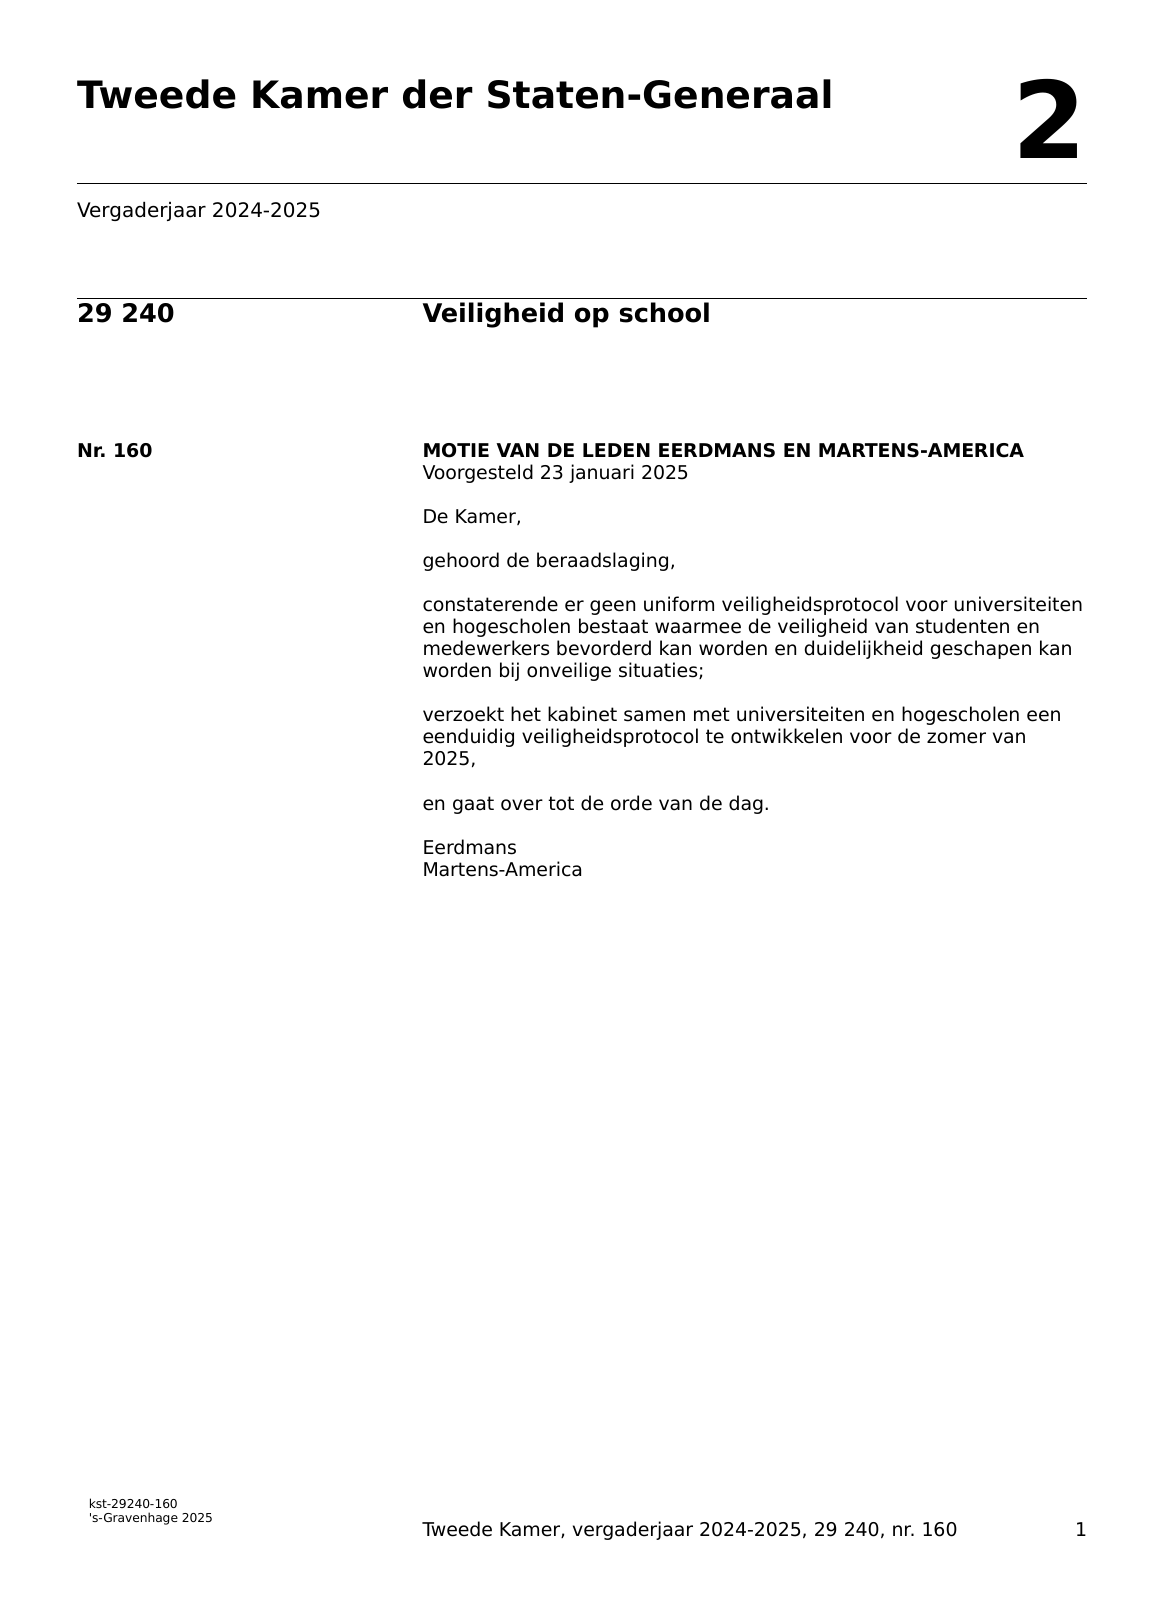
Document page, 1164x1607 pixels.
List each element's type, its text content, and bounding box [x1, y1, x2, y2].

text Martens-America [422, 858, 1087, 881]
text 's-Gravenhage 2025 [88, 1511, 323, 1525]
text Voorgesteld 23 januari 2025 [422, 462, 1087, 484]
text verzoekt het kabinet samen met universiteiten en hogescholen een eenduidig veiligheidsprotocol te ontwikkelen voor de zomer van 2025, [422, 704, 1087, 770]
table_cell Vergaderjaar 2024-2025 [77, 184, 1087, 298]
text constaterende er geen uniform veiligheidsprotocol voor universiteiten en hogescholen bestaat waarmee de veiligheid van studenten en medewerkers bevorderd kan worden en duidelijkheid geschapen kan worden bij onveilige situaties; [422, 594, 1087, 682]
text kst-29240-160 [88, 1497, 323, 1511]
text De Kamer, [422, 506, 1087, 528]
subtitle 29 240 Veiligheid op school [77, 299, 1087, 329]
text en gaat over tot de orde van de dag. [422, 792, 1087, 814]
table_header 2 [886, 59, 1087, 183]
subtitle Nr. 160 MOTIE VAN DE LEDEN EERDMANS EN MARTENS-AMERICA [77, 440, 1087, 462]
text gehoord de beraadslaging, [422, 550, 1087, 572]
table_header Tweede Kamer der Staten-Generaal [77, 59, 886, 183]
text Eerdmans [422, 837, 1087, 858]
